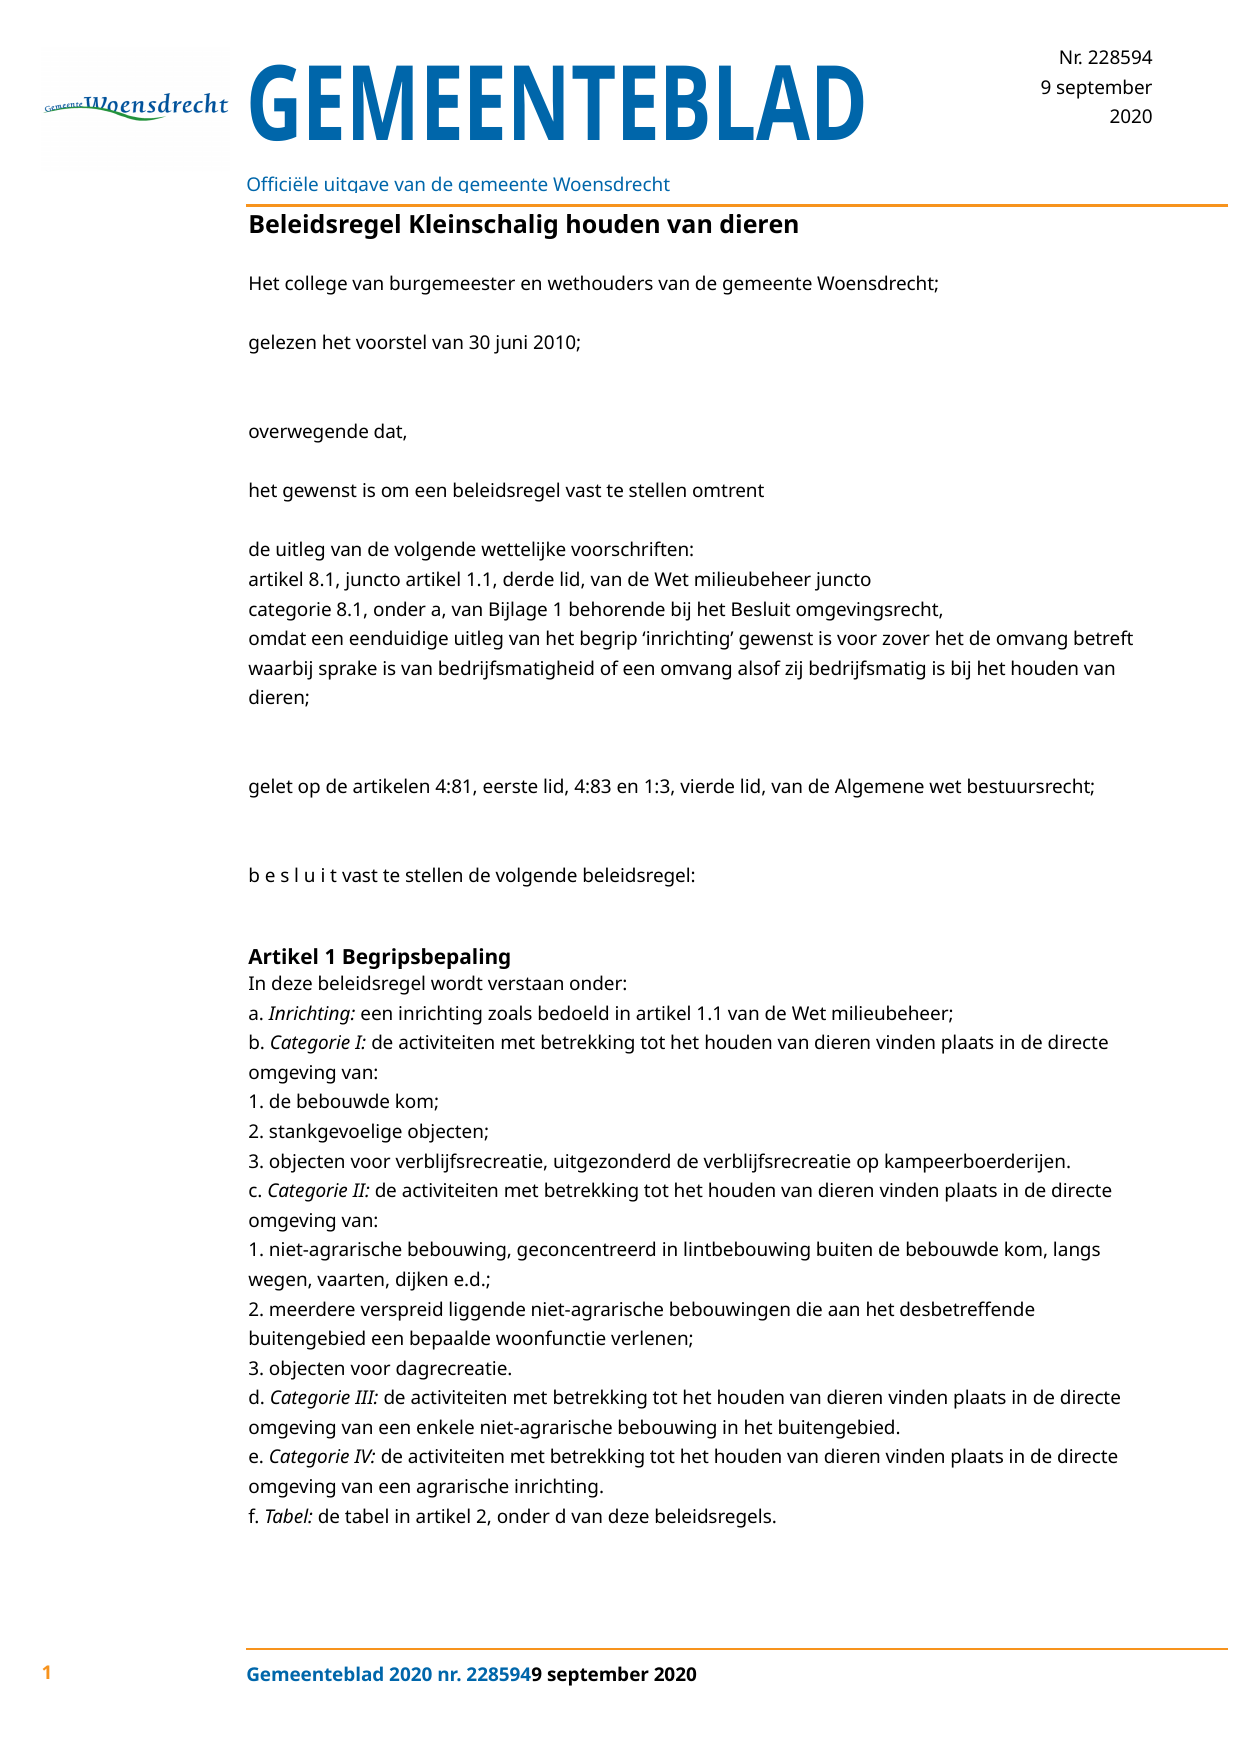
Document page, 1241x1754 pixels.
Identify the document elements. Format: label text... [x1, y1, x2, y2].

text overwegende dat, [248, 418, 1152, 444]
text Artikel 1 Begripsbepaling [248, 942, 1152, 970]
text 1. de bebouwde kom; [248, 1089, 1152, 1114]
text a. Inrichting: een inrichting zoals bedoeld in artikel 1.1 van de Wet milieubeheer; [248, 1000, 1152, 1026]
text 2. stankgevoelige objecten; [248, 1118, 1152, 1144]
text b e s l u i t vast te stellen de volgende beleidsregel: [248, 862, 1152, 888]
text categorie 8.1, onder a, van Bijlage 1 behorende bij het Besluit omgevingsrecht, [248, 596, 1152, 621]
text gelet op de artikelen 4:81, eerste lid, 4:83 en 1:3, vierde lid, van de Algemene wet bestuursrecht; [248, 773, 1152, 799]
picture [41, 47, 231, 172]
text artikel 8.1, juncto artikel 1.1, derde lid, van de Wet milieubeheer juncto [248, 566, 1152, 592]
text 1. niet-agrarische bebouwing, geconcentreerd in lintbebouwing buiten de bebouwde kom, langs wegen, vaarten, dijken e.d.; [248, 1237, 1152, 1292]
text gelezen het voorstel van 30 juni 2010; [248, 329, 1152, 355]
text omdat een eenduidige uitleg van het begrip ‘inrichting’ gewenst is voor zover het de omvang betreft waarbij sprake is van bedrijfsmatigheid of een omvang alsof zij bedrijfsmatig is bij het houden van dieren; [248, 625, 1152, 710]
text 3. objecten voor verblijfsrecreatie, uitgezonderd de verblijfsrecreatie op kampeerboerderijen. [248, 1148, 1152, 1174]
text Het college van burgemeester en wethouders van de gemeente Woensdrecht; [248, 270, 1152, 296]
text f. Tabel: de tabel in artikel 2, onder d van deze beleidsregels. [248, 1503, 1152, 1529]
text het gewenst is om een beleidsregel vast te stellen omtrent [248, 477, 1152, 503]
text Beleidsregel Kleinschalig houden van dieren [248, 207, 1152, 241]
text 3. objecten voor dagrecreatie. [248, 1355, 1152, 1381]
text b. Categorie I: de activiteiten met betrekking tot het houden van dieren vinden plaats in de directe omgeving van: [248, 1029, 1152, 1085]
text de uitleg van de volgende wettelijke voorschriften: [248, 537, 1152, 562]
text c. Categorie II: de activiteiten met betrekking tot het houden van dieren vinden plaats in de directe omgeving van: [248, 1177, 1152, 1233]
text e. Categorie IV: de activiteiten met betrekking tot het houden van dieren vinden plaats in de directe omgeving van een agrarische inrichting. [248, 1444, 1152, 1499]
text d. Categorie III: de activiteiten met betrekking tot het houden van dieren vinden plaats in de directe omgeving van een enkele niet-agrarische bebouwing in het buitengebied. [248, 1384, 1152, 1440]
text 2. meerdere verspreid liggende niet-agrarische bebouwingen die aan het desbetreffende buitengebied een bepaalde woonfunctie verlenen; [248, 1296, 1152, 1351]
text In deze beleidsregel wordt verstaan onder: [248, 970, 1152, 996]
